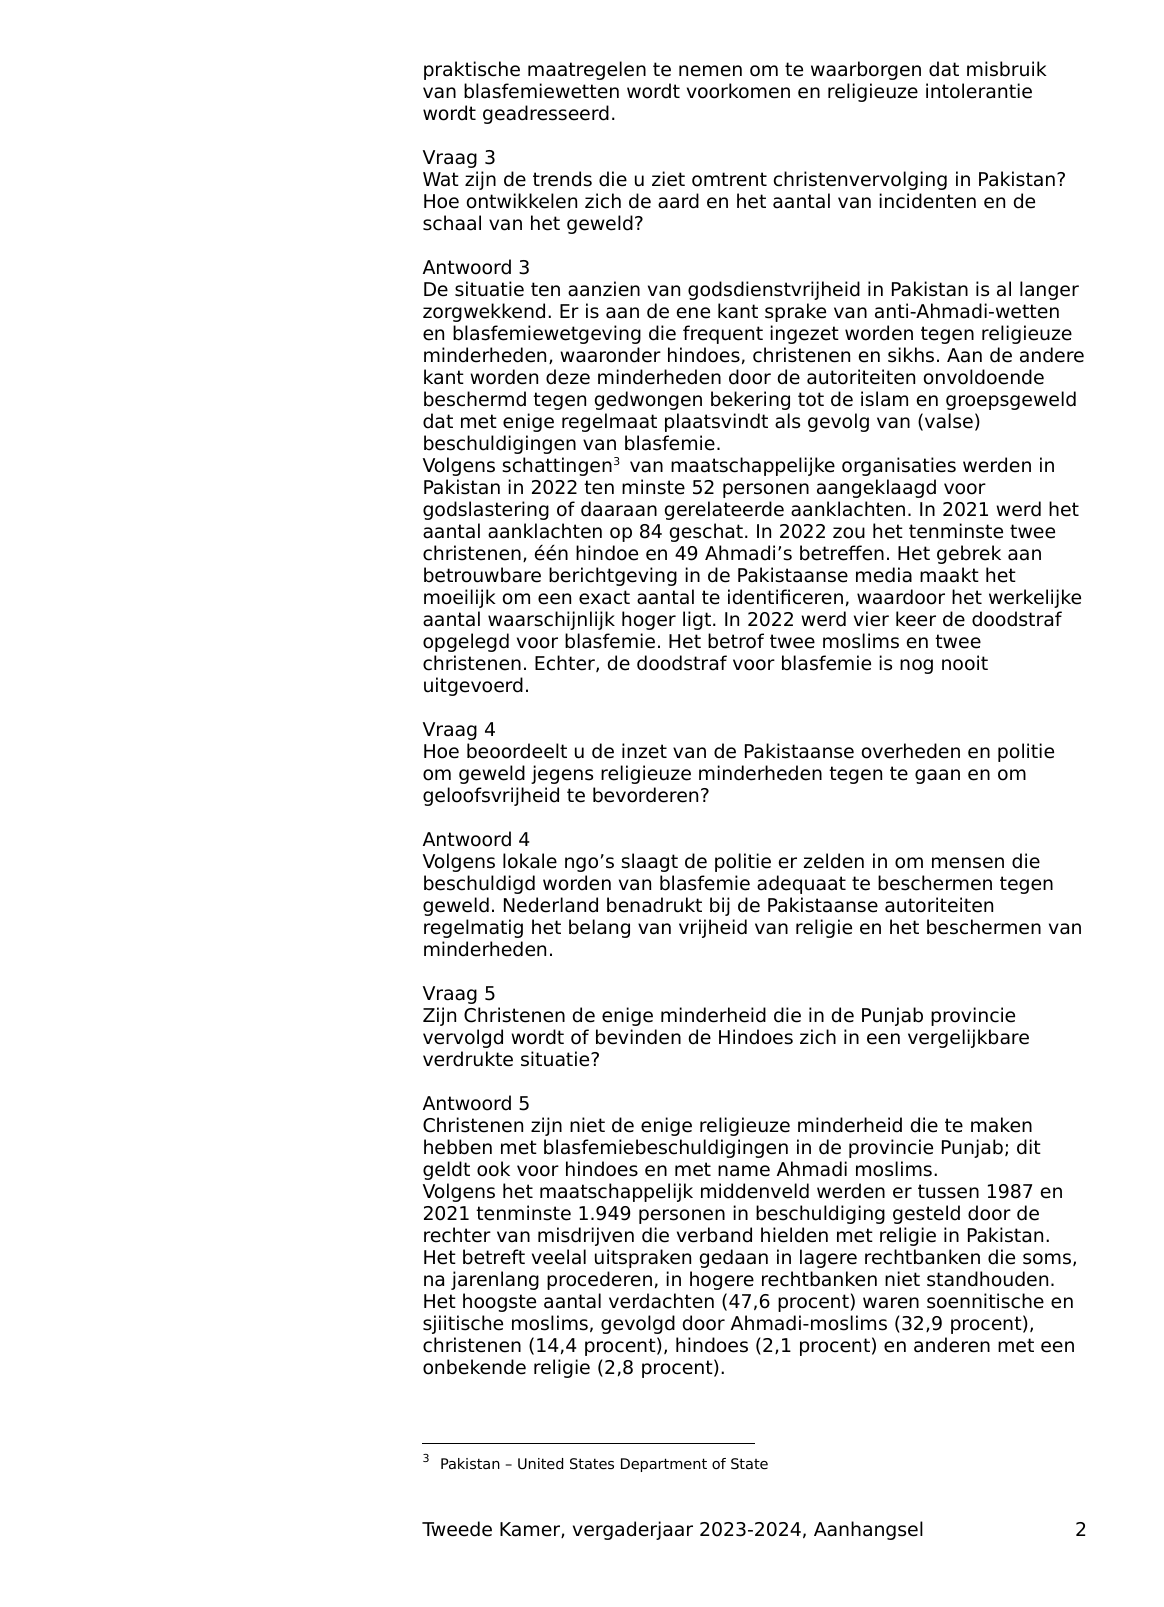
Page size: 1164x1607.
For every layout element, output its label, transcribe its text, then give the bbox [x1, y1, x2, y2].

text Volgens het maatschappelijk middenveld werden er tussen 1987 en 2021 tenminste 1.949 personen in beschuldiging gesteld door de rechter van misdrijven die verband hielden met religie in Pakistan. Het betreft veelal uitspraken gedaan in lagere rechtbanken die soms, na jarenlang procederen, in hogere rechtbanken niet standhouden. Het hoogste aantal verdachten (47,6 procent) waren soennitische en sjiitische moslims, gevolgd door Ahmadi-moslims (32,9 procent), christenen (14,4 procent), hindoes (2,1 procent) en anderen met een onbekende religie (2,8 procent). [422, 1181, 1087, 1379]
text Antwoord 3 [422, 257, 1087, 279]
text Pakistan – United States Department of State [422, 1452, 1087, 1474]
text Volgens schattingen van maatschappelijke organisaties werden in Pakistan in 2022 ten minste 52 personen aangeklaagd voor godslastering of daaraan gerelateerde aanklachten. In 2021 werd het aantal aanklachten op 84 geschat. In 2022 zou het tenminste twee christenen, één hindoe en 49 Ahmadi’s betreffen. Het gebrek aan betrouwbare berichtgeving in de Pakistaanse media maakt het moeilijk om een exact aantal te identificeren, waardoor het werkelijke aantal waarschijnlijk hoger ligt. In 2022 werd vier keer de doodstraf opgelegd voor blasfemie. Het betrof twee moslims en twee christenen. Echter, de doodstraf voor blasfemie is nog nooit uitgevoerd. [422, 455, 1087, 697]
text Vraag 4 [422, 719, 1087, 741]
text praktische maatregelen te nemen om te waarborgen dat misbruik van blasfemiewetten wordt voorkomen en religieuze intolerantie wordt geadresseerd. [422, 59, 1087, 125]
text Antwoord 4 [422, 829, 1087, 851]
text Wat zijn de trends die u ziet omtrent christenvervolging in Pakistan? Hoe ontwikkelen zich de aard en het aantal van incidenten en de schaal van het geweld? [422, 169, 1087, 235]
text Hoe beoordeelt u de inzet van de Pakistaanse overheden en politie om geweld jegens religieuze minderheden tegen te gaan en om geloofsvrijheid te bevorderen? [422, 741, 1087, 807]
text Zijn Christenen de enige minderheid die in de Punjab provincie vervolgd wordt of bevinden de Hindoes zich in een vergelijkbare verdrukte situatie? [422, 1005, 1087, 1071]
text Volgens lokale ngo’s slaagt de politie er zelden in om mensen die beschuldigd worden van blasfemie adequaat te beschermen tegen geweld. Nederland benadrukt bij de Pakistaanse autoriteiten regelmatig het belang van vrijheid van religie en het beschermen van minderheden. [422, 851, 1087, 961]
text Antwoord 5 [422, 1093, 1087, 1115]
text Vraag 3 [422, 147, 1087, 169]
text De situatie ten aanzien van godsdienstvrijheid in Pakistan is al langer zorgwekkend. Er is aan de ene kant sprake van anti-Ahmadi-wetten en blasfemiewetgeving die frequent ingezet worden tegen religieuze minderheden, waaronder hindoes, christenen en sikhs. Aan de andere kant worden deze minderheden door de autoriteiten onvoldoende beschermd tegen gedwongen bekering tot de islam en groepsgeweld dat met enige regelmaat plaatsvindt als gevolg van (valse) beschuldigingen van blasfemie. [422, 279, 1087, 455]
text Christenen zijn niet de enige religieuze minderheid die te maken hebben met blasfemiebeschuldigingen in de provincie Punjab; dit geldt ook voor hindoes en met name Ahmadi moslims. [422, 1115, 1087, 1181]
text Vraag 5 [422, 983, 1087, 1005]
